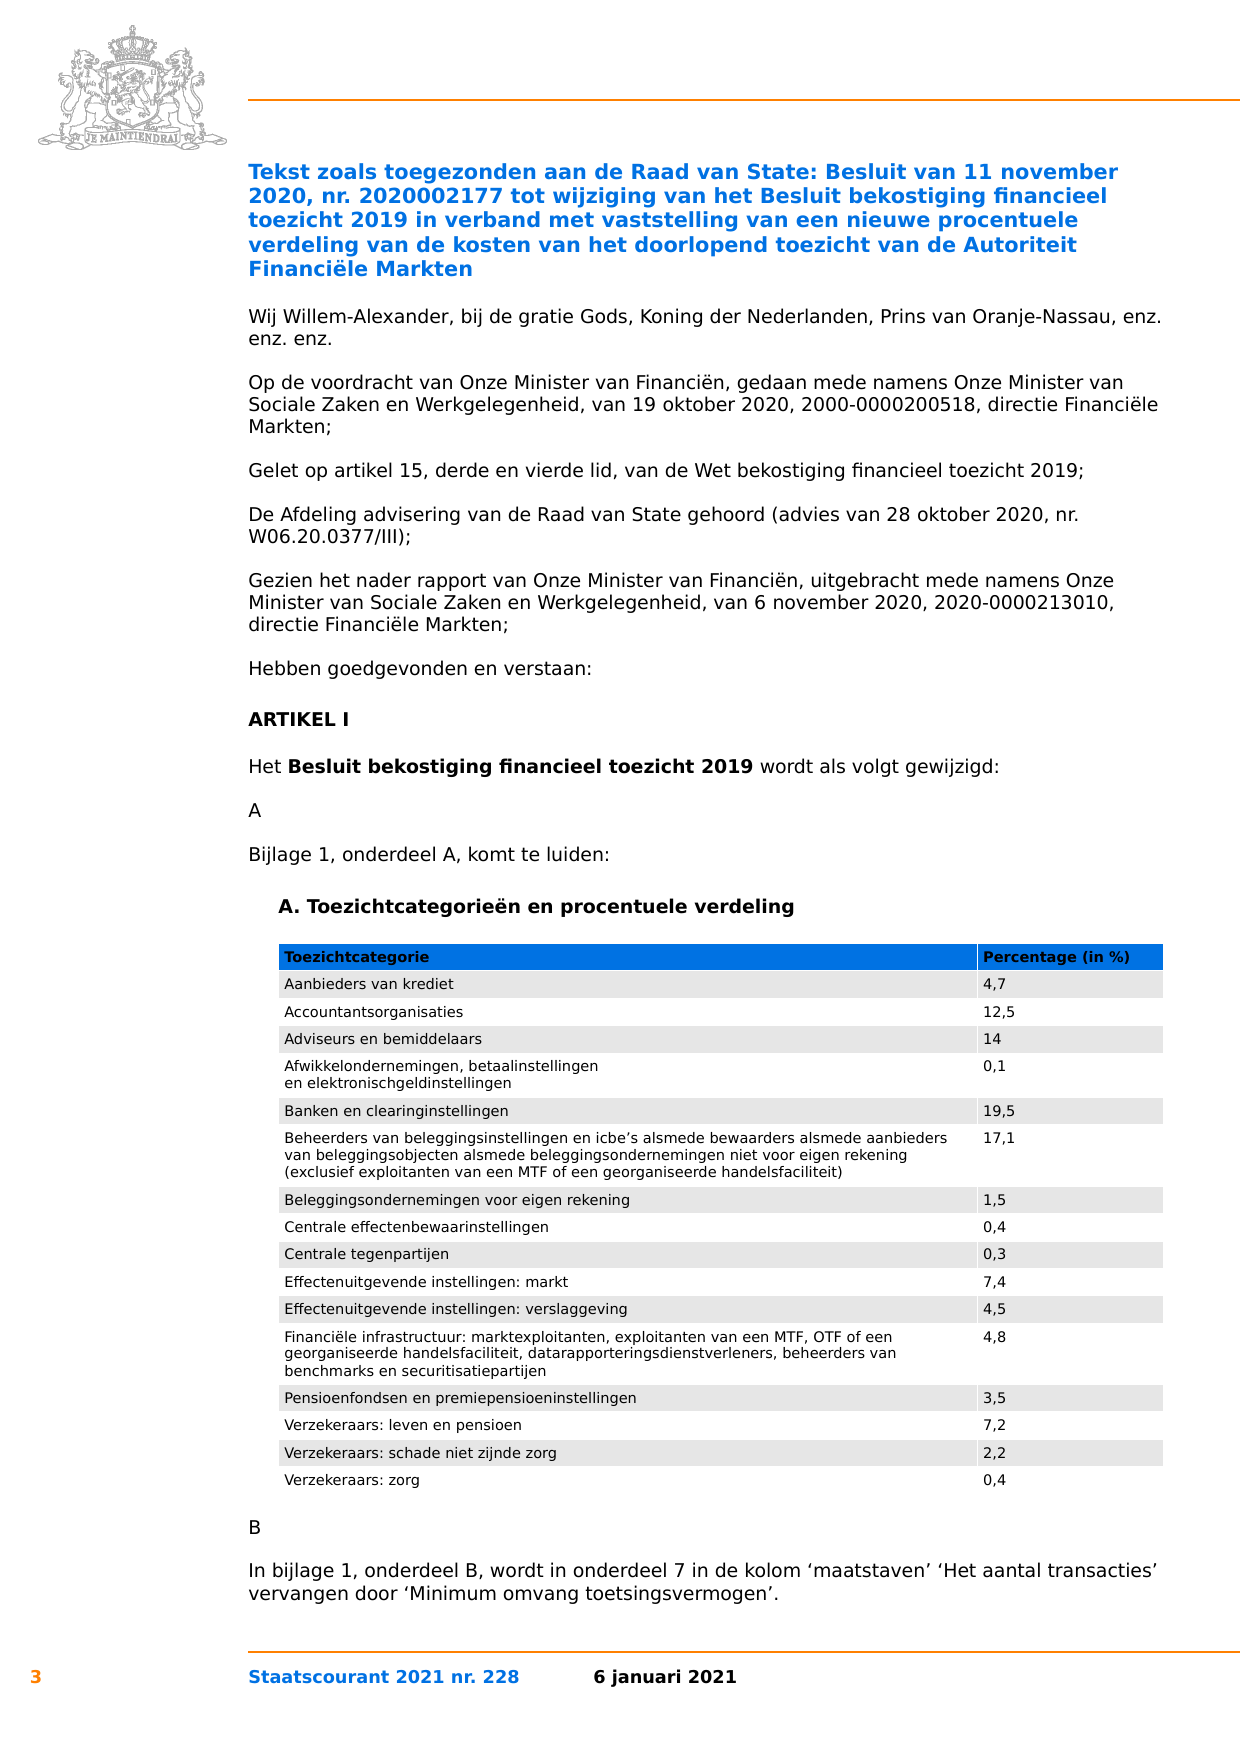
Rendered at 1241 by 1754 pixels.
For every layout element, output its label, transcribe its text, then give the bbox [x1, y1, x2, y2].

text A [248, 800, 1163, 822]
text Op de voordracht van Onze Minister van Financiën, gedaan mede namens Onze Minister van Sociale Zaken en Werkgelegenheid, van 19 oktober 2020, 2000-0000200518, directie Financiële Markten; [248, 372, 1163, 438]
table_cell Adviseurs en bemiddelaars [279, 1026, 977, 1053]
table_cell Verzekeraars: schade niet zijnde zorg [279, 1440, 977, 1466]
table_cell Effectenuitgevende instellingen: markt [279, 1269, 977, 1295]
table_cell Afwikkelondernemingen, betaalinstellingen en elektronischgeldinstellingen [279, 1054, 977, 1097]
table_cell Verzekeraars: zorg [279, 1467, 977, 1494]
table_cell 17,1 [978, 1125, 1163, 1186]
table_cell Accountantsorganisaties [279, 999, 977, 1025]
table_header Percentage (in %) [978, 944, 1163, 970]
table_cell Beheerders van beleggingsinstellingen en icbe’s alsmede bewaarders alsmede aanbieders van beleggingsobjecten alsmede beleggingsondernemingen niet voor eigen rekening (exclusief exploitanten van een MTF of een georganiseerde handelsfaciliteit) [279, 1125, 977, 1186]
table_cell 4,8 [978, 1324, 1163, 1384]
text Gezien het nader rapport van Onze Minister van Financiën, uitgebracht mede namens Onze Minister van Sociale Zaken en Werkgelegenheid, van 6 november 2020, 2020-0000213010, directie Financiële Markten; [248, 569, 1163, 636]
table_cell Financiële infrastructuur: marktexploitanten, exploitanten van een MTF, OTF of een georganiseerde handelsfaciliteit, datarapporteringsdienstverleners, beheerders van benchmarks en securitisatiepartijen [279, 1324, 977, 1384]
table_cell 0,4 [978, 1467, 1163, 1494]
table_cell 4,5 [978, 1296, 1163, 1323]
text In bijlage 1, onderdeel B, wordt in onderdeel 7 in de kolom ‘maatstaven’ ‘Het aantal transacties’ vervangen door ‘Minimum omvang toetsingsvermogen’. [248, 1560, 1163, 1604]
table_cell 7,4 [978, 1269, 1163, 1295]
table_cell Beleggingsondernemingen voor eigen rekening [279, 1187, 977, 1213]
table_cell Verzekeraars: leven en pensioen [279, 1413, 977, 1439]
text Bijlage 1, onderdeel A, komt te luiden: [248, 844, 1163, 866]
text Het Besluit bekostiging financieel toezicht 2019 wordt als volgt gewijzigd: [248, 756, 1163, 778]
subtitle A. Toezichtcategorieën en procentuele verdeling [278, 896, 1163, 918]
table_cell 12,5 [978, 999, 1163, 1025]
table_cell 4,7 [978, 971, 1163, 998]
text Wij Willem-Alexander, bij de gratie Gods, Koning der Nederlanden, Prins van Oranje-Nassau, enz. enz. enz. [248, 306, 1163, 350]
table_cell 14 [978, 1026, 1163, 1053]
table_cell 19,5 [978, 1098, 1163, 1124]
subtitle Tekst zoals toegezonden aan de Raad van State: Besluit van 11 november 2020, nr. 2020002177 tot wijziging van het Besluit bekostiging financieel toezicht 2019 in verband met vaststelling van een nieuwe procentuele verdeling van de kosten van het doorlopend toezicht van de Autoriteit Financiële Markten [248, 160, 1163, 281]
table_cell Effectenuitgevende instellingen: verslaggeving [279, 1296, 977, 1323]
table_cell Centrale tegenpartijen [279, 1242, 977, 1268]
table_cell 7,2 [978, 1413, 1163, 1439]
text B [248, 1517, 1163, 1538]
picture [38, 25, 227, 150]
table_cell 3,5 [978, 1385, 1163, 1411]
subtitle ARTIKEL I [248, 709, 1163, 731]
table_cell Banken en clearinginstellingen [279, 1098, 977, 1124]
table_cell 0,3 [978, 1242, 1163, 1268]
table_cell Pensioenfondsen en premiepensioeninstellingen [279, 1385, 977, 1411]
text Gelet op artikel 15, derde en vierde lid, van de Wet bekostiging financieel toezicht 2019; [248, 460, 1163, 482]
table_cell 0,4 [978, 1214, 1163, 1241]
table_header Toezichtcategorie [279, 944, 977, 970]
table_cell 2,2 [978, 1440, 1163, 1466]
text De Afdeling advisering van de Raad van State gehoord (advies van 28 oktober 2020, nr. W06.20.0377/III); [248, 504, 1163, 548]
table_cell Aanbieders van krediet [279, 971, 977, 998]
table_cell 0,1 [978, 1054, 1163, 1097]
table_cell Centrale effectenbewaarinstellingen [279, 1214, 977, 1241]
table_cell 1,5 [978, 1187, 1163, 1213]
text Hebben goedgevonden en verstaan: [248, 657, 1163, 679]
